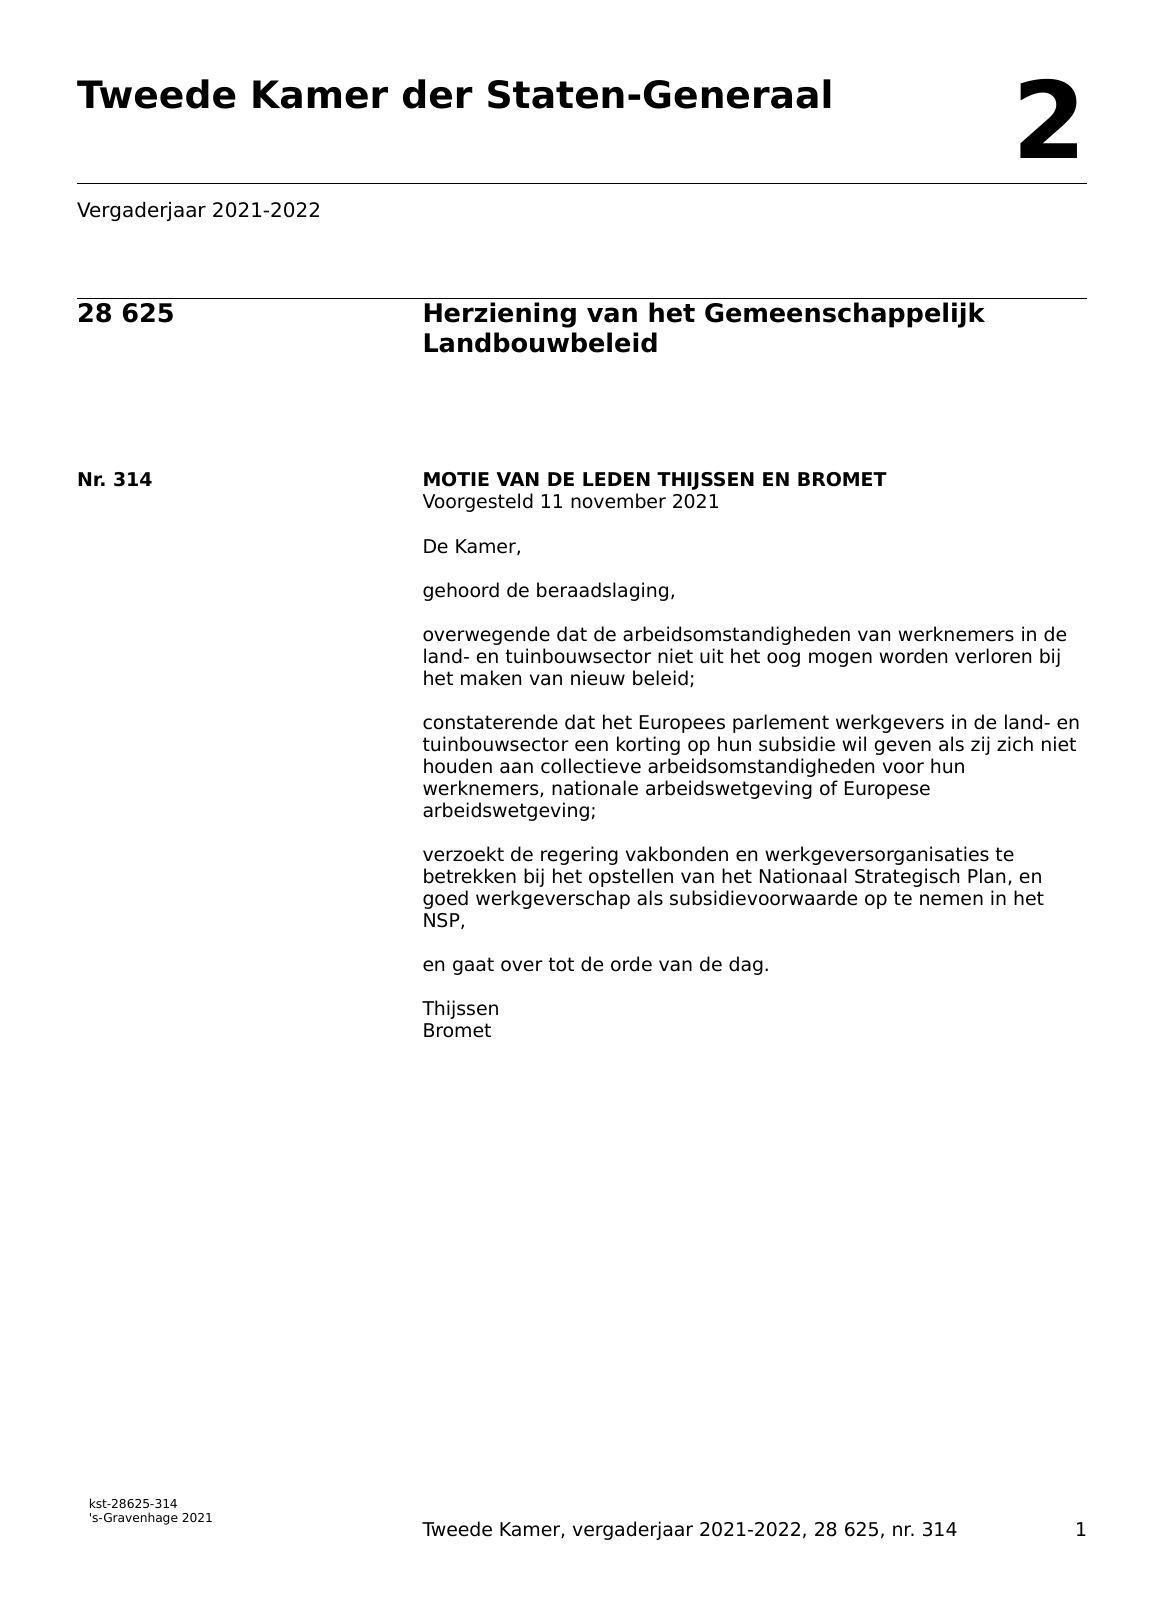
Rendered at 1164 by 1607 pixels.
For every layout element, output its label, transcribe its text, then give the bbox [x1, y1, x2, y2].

table_header Tweede Kamer der Staten-Generaal [77, 59, 886, 183]
subtitle Nr. 314 MOTIE VAN DE LEDEN THIJSSEN EN BROMET [77, 469, 1087, 491]
text gehoord de beraadslaging, [422, 580, 1087, 602]
text verzoekt de regering vakbonden en werkgeversorganisaties te betrekken bij het opstellen van het Nationaal Strategisch Plan, en goed werkgeverschap als subsidievoorwaarde op te nemen in het NSP, [422, 844, 1087, 932]
text 's-Gravenhage 2021 [88, 1511, 323, 1525]
table_header 2 [886, 59, 1087, 183]
text Voorgesteld 11 november 2021 [422, 491, 1087, 513]
text constaterende dat het Europees parlement werkgevers in de land- en tuinbouwsector een korting op hun subsidie wil geven als zij zich niet houden aan collectieve arbeidsomstandigheden voor hun werknemers, nationale arbeidswetgeving of Europese arbeidswetgeving; [422, 712, 1087, 822]
text kst-28625-314 [88, 1497, 323, 1511]
text Bromet [422, 1020, 1087, 1042]
table_cell Vergaderjaar 2021-2022 [77, 184, 1087, 298]
text en gaat over tot de orde van de dag. [422, 954, 1087, 976]
subtitle 28 625 Herziening van het Gemeenschappelijk Landbouwbeleid [77, 299, 1087, 358]
text Thijssen [422, 998, 1087, 1020]
text overwegende dat de arbeidsomstandigheden van werknemers in de land- en tuinbouwsector niet uit het oog mogen worden verloren bij het maken van nieuw beleid; [422, 624, 1087, 690]
text De Kamer, [422, 536, 1087, 557]
